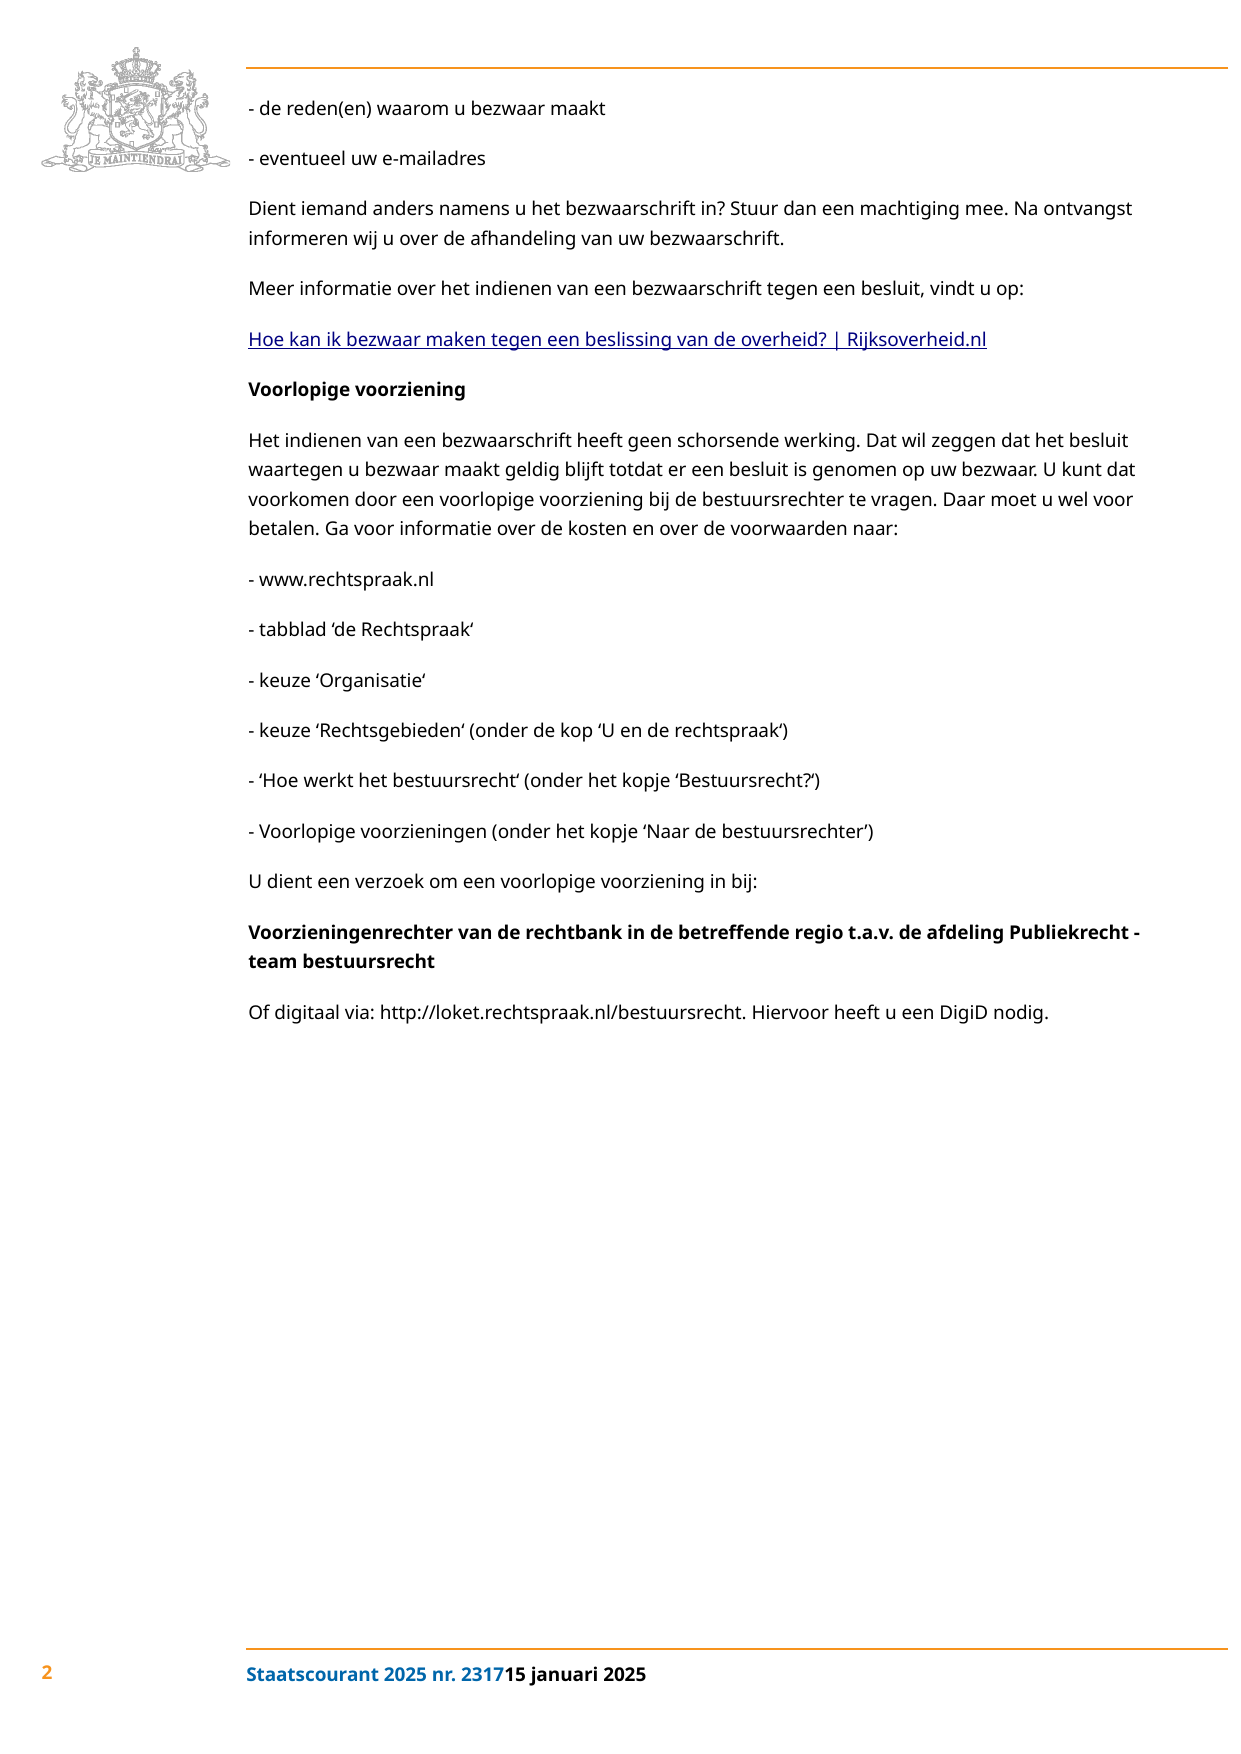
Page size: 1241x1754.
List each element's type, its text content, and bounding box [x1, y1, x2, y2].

text U dient een verzoek om een voorlopige voorziening in bij: [248, 868, 1152, 894]
text - ‘Hoe werkt het bestuursrecht‘ (onder het kopje ‘Bestuursrecht?‘) [248, 768, 1152, 793]
picture [41, 47, 231, 172]
text - keuze ‘Rechtsgebieden‘ (onder de kop ‘U en de rechtspraak‘) [248, 717, 1152, 743]
text - tabblad ‘de Rechtspraak‘ [248, 616, 1152, 642]
text Voorzieningenrechter van de rechtbank in de betreffende regio t.a.v. de afdeling Publiekrecht - team bestuursrecht [248, 919, 1152, 974]
text - de reden(en) waarom u bezwaar maakt [248, 95, 1152, 121]
text Het indienen van een bezwaarschrift heeft geen schorsende werking. Dat wil zeggen dat het besluit waartegen u bezwaar maakt geldig blijft totdat er een besluit is genomen op uw bezwaar. U kunt dat voorkomen door een voorlopige voorziening bij de bestuursrechter te vragen. Daar moet u wel voor betalen. Ga voor informatie over de kosten en over de voorwaarden naar: [248, 427, 1152, 541]
text - www.rechtspraak.nl [248, 566, 1152, 592]
text - keuze ‘Organisatie‘ [248, 667, 1152, 693]
text Voorlopige voorziening [248, 376, 1152, 402]
text Dient iemand anders namens u het bezwaarschrift in? Stuur dan een machtiging mee. Na ontvangst informeren wij u over de afhandeling van uw bezwaarschrift. [248, 196, 1152, 251]
text - Voorlopige voorzieningen (onder het kopje ‘Naar de bestuursrechter’) [248, 818, 1152, 844]
text Hoe kan ik bezwaar maken tegen een beslissing van de overheid? | Rijksoverheid.nl [248, 326, 1152, 352]
text Of digitaal via: http://loket.rechtspraak.nl/bestuursrecht. Hiervoor heeft u een DigiD nodig. [248, 999, 1152, 1025]
text Meer informatie over het indienen van een bezwaarschrift tegen een besluit, vindt u op: [248, 276, 1152, 301]
text - eventueel uw e-mailadres [248, 145, 1152, 171]
